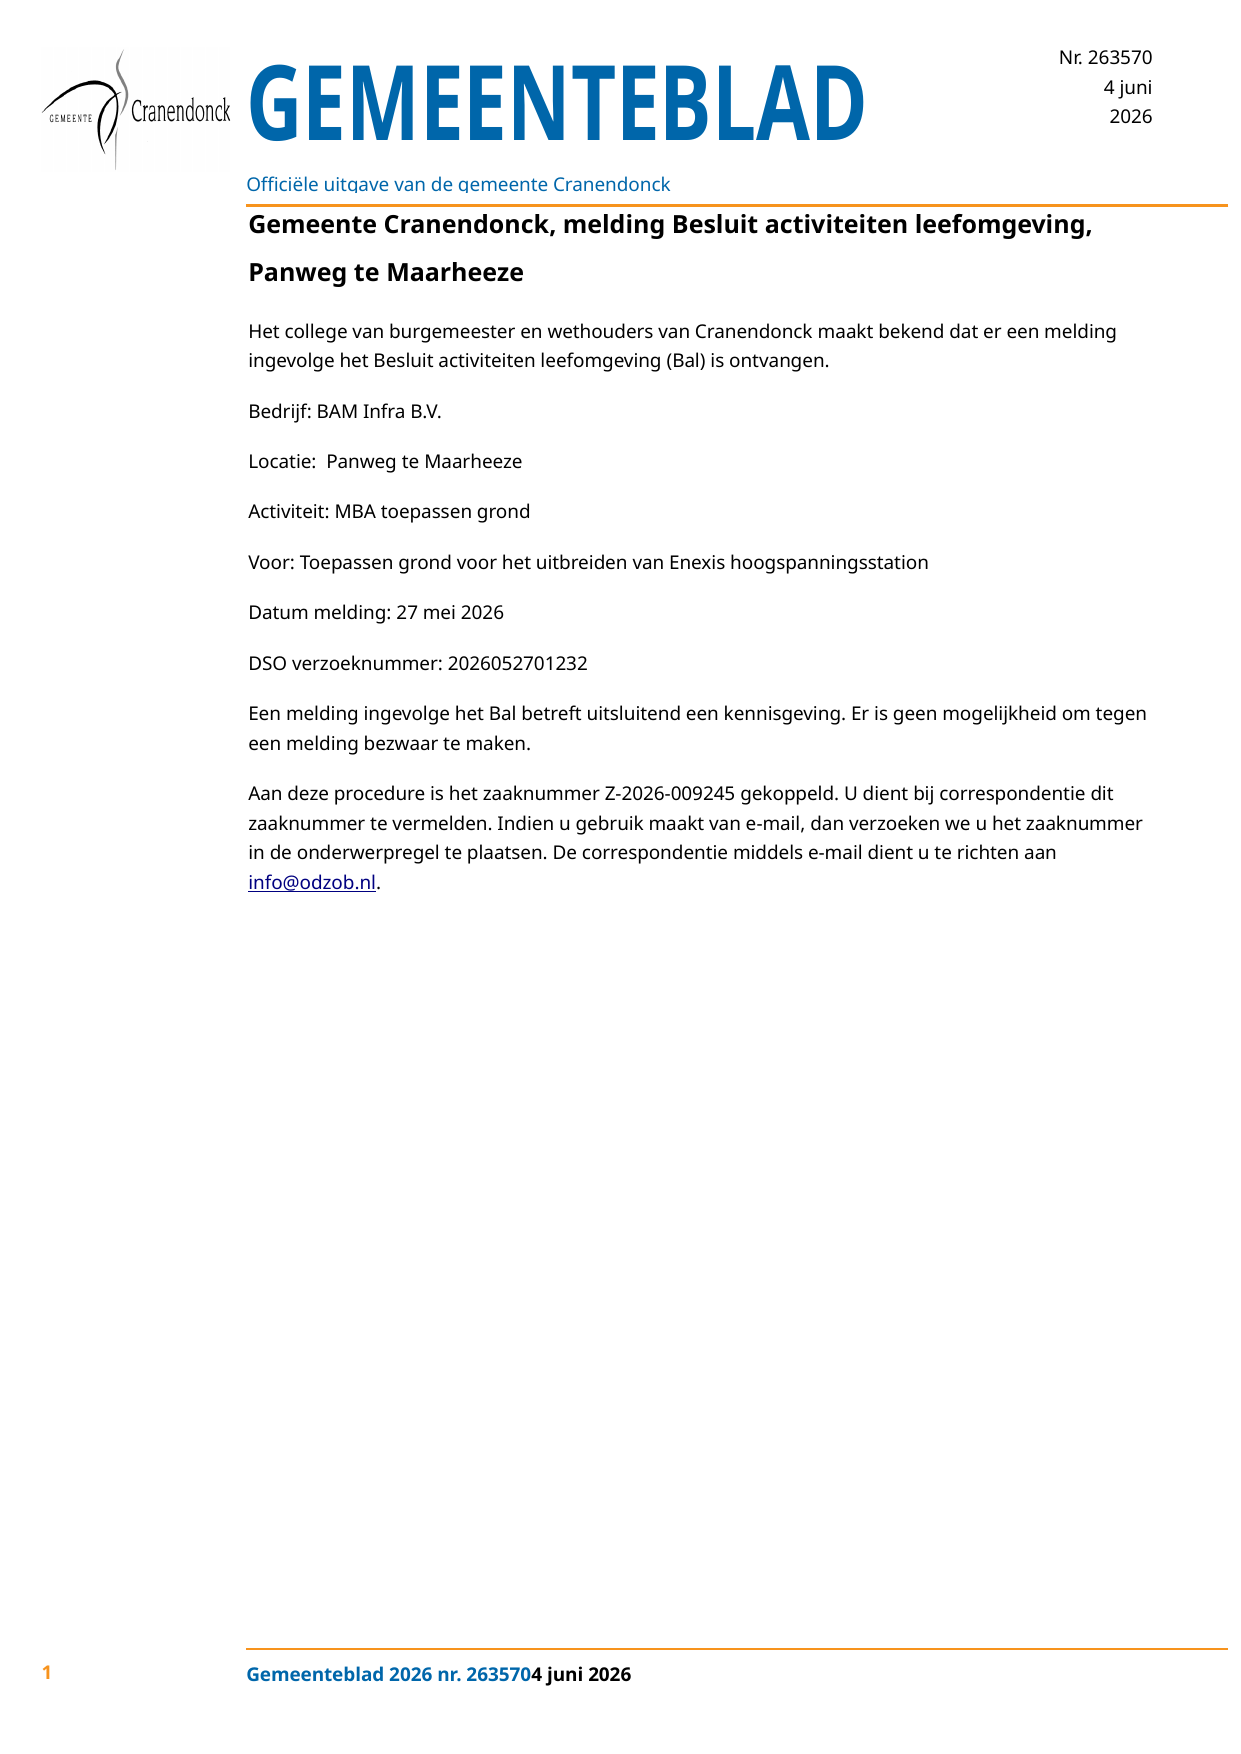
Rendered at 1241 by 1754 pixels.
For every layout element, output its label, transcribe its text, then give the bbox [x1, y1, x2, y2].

text Locatie: ​ ​Panweg​ te ​Maarheeze [248, 448, 1152, 474]
text Aan deze procedure is het zaaknummer Z-2026-009245 gekoppeld. U dient bij correspondentie dit zaaknummer te vermelden. Indien u gebruik maakt van e-mail, dan verzoeken we u het zaaknummer in de onderwerpregel te plaatsen. De correspondentie middels e-mail dient u te richten aan info@odzob.nl. [248, 780, 1152, 895]
picture [41, 47, 231, 172]
text DSO verzoeknummer: 2026052701232 [248, 650, 1152, 676]
text Het college van burgemeester en wethouders van Cranendonck​ maakt bekend dat er een melding ingevolge het Besluit activiteiten leefomgeving (Bal) is ontvangen. [248, 318, 1152, 373]
text Voor: Toepassen grond voor het uitbreiden van Enexis hoogspanningsstation [248, 549, 1152, 575]
text Bedrijf: BAM Infra B.V. [248, 398, 1152, 424]
text Gemeente Cranendonck​, melding Besluit activiteiten leefomgeving, ​Panweg​ te ​Maarheeze [248, 207, 1152, 288]
text Activiteit: MBA toepassen grond [248, 499, 1152, 524]
text Een melding ingevolge het Bal betreft uitsluitend een kennisgeving. Er is geen mogelijkheid om tegen een melding bezwaar te maken. [248, 700, 1152, 756]
text Datum melding: 27 mei 2026 [248, 599, 1152, 625]
